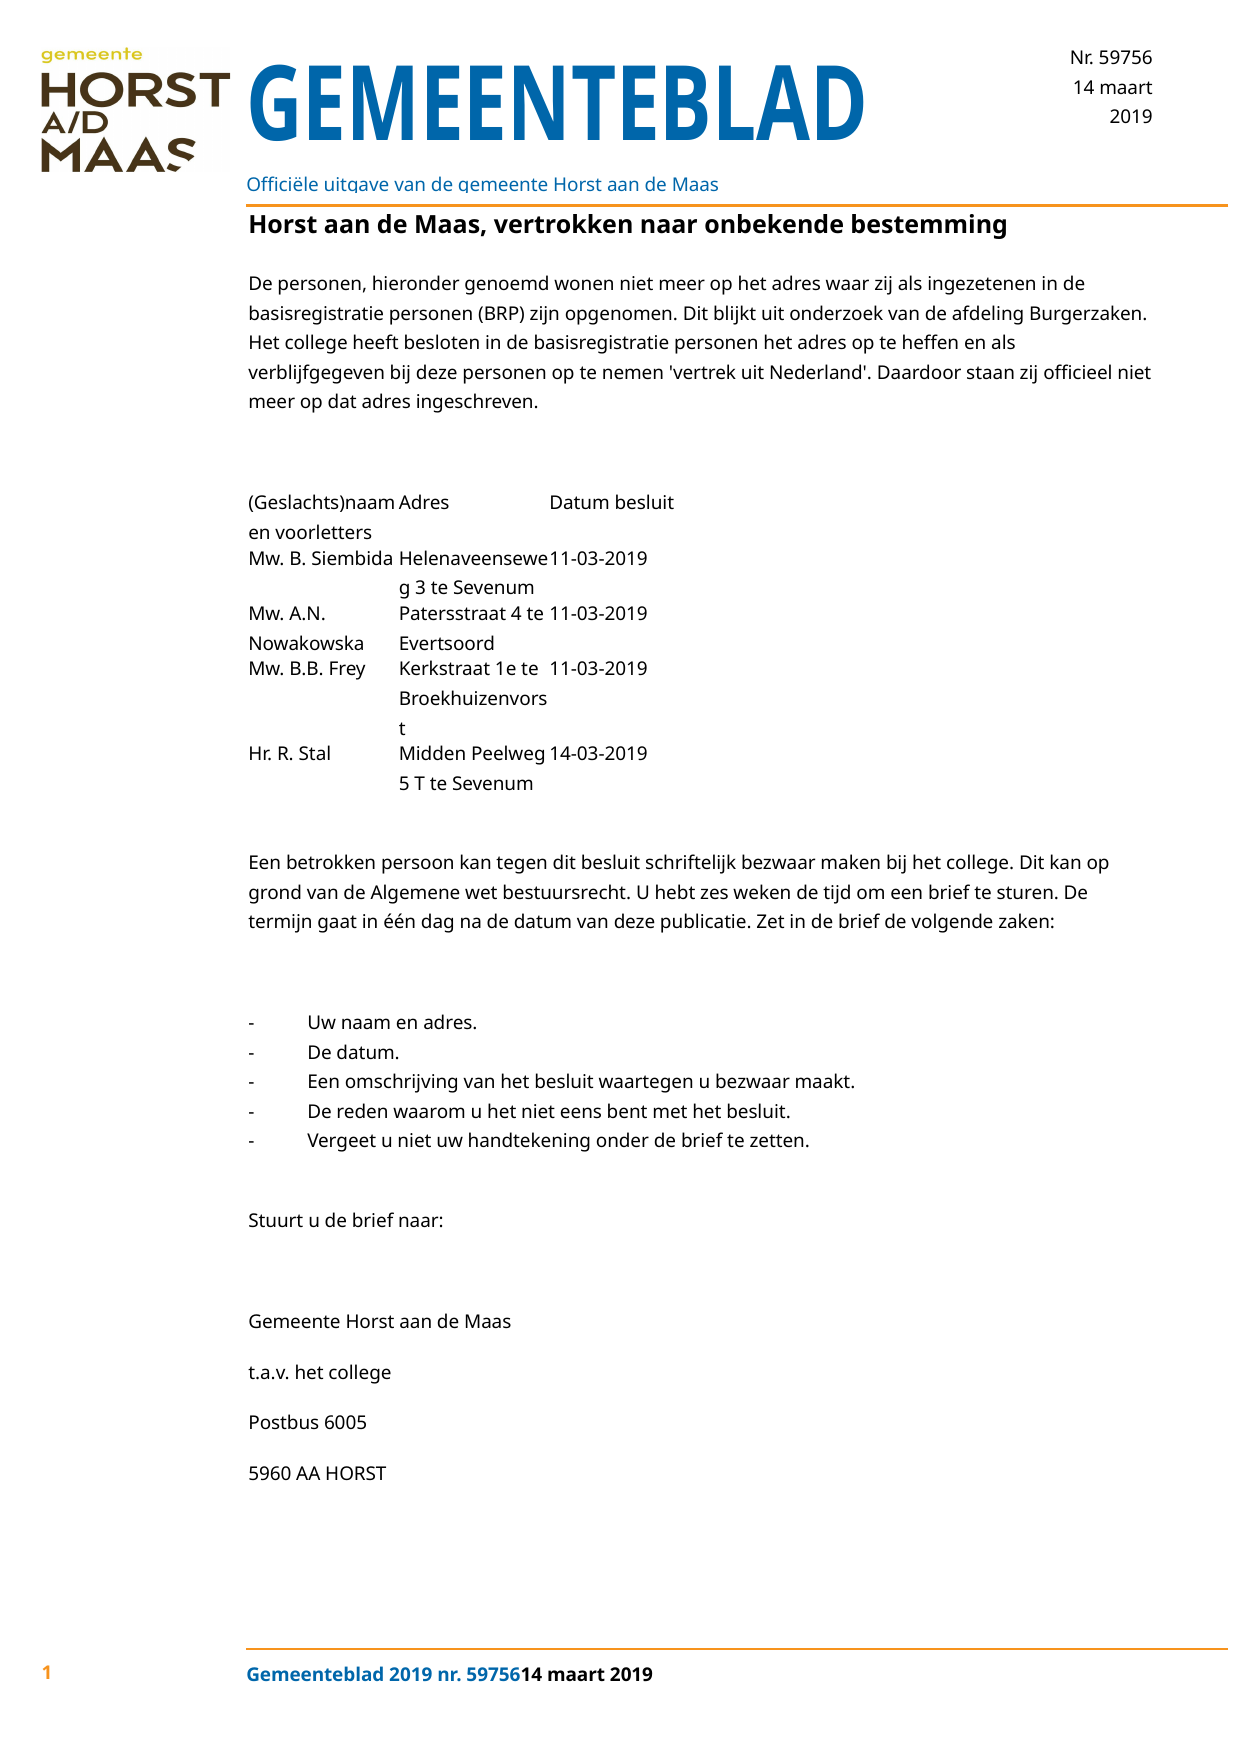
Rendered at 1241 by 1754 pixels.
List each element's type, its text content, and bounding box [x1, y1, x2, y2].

table_cell Kerkstraat 1e te Broekhuizenvorst [399, 656, 549, 740]
text t.a.v. het college [248, 1359, 1152, 1385]
text Postbus 6005 [248, 1409, 1152, 1435]
text Horst aan de Maas, vertrokken naar onbekende bestemming [248, 207, 1152, 241]
table_cell 14-03-2019 [549, 740, 700, 796]
list De reden waarom u het niet eens bent met het besluit. [248, 1098, 1152, 1124]
text De personen, hieronder genoemd wonen niet meer op het adres waar zij als ingezetenen in de basisregistratie personen (BRP) zijn opgenomen. Dit blijkt uit onderzoek van de afdeling Burgerzaken. Het college heeft besloten in de basisregistratie personen het adres op te heffen en als verblijfgegeven bij deze personen op te nemen 'vertrek uit Nederland'. Daardoor staan zij officieel niet meer op dat adres ingeschreven. [248, 270, 1152, 414]
picture [41, 47, 231, 172]
table_header (Geslachts)naam en voorletters [248, 490, 398, 545]
text Gemeente Horst aan de Maas [248, 1308, 1152, 1334]
list Uw naam en adres. [248, 1009, 1152, 1035]
table_cell 11-03-2019 [549, 656, 700, 740]
table_cell Patersstraat 4 te Evertsoord [399, 600, 549, 656]
table_cell Mw. B.B. Frey [248, 656, 398, 740]
table_cell Mw. A.N. Nowakowska [248, 600, 398, 656]
table_cell 11-03-2019 [549, 545, 700, 600]
list De datum. [248, 1039, 1152, 1065]
text 5960 AA HORST [248, 1460, 1152, 1486]
table_cell 11-03-2019 [549, 600, 700, 656]
table_cell Midden Peelweg 5 T te Sevenum [399, 740, 549, 796]
table_cell Mw. B. Siembida [248, 545, 398, 600]
table_header Datum besluit [549, 490, 700, 545]
text Stuurt u de brief naar: [248, 1208, 1152, 1233]
table_cell Helenaveenseweg 3 te Sevenum [399, 545, 549, 600]
table_header Adres [399, 490, 549, 545]
list Een omschrijving van het besluit waartegen u bezwaar maakt. [248, 1068, 1152, 1094]
list Vergeet u niet uw handtekening onder de brief te zetten. [248, 1128, 1152, 1153]
text Een betrokken persoon kan tegen dit besluit schriftelijk bezwaar maken bij het college. Dit kan op grond van de Algemene wet bestuursrecht. U hebt zes weken de tijd om een brief te sturen. De termijn gaat in één dag na de datum van deze publicatie. Zet in de brief de volgende zaken: [248, 849, 1152, 934]
table_cell Hr. R. Stal [248, 740, 398, 796]
